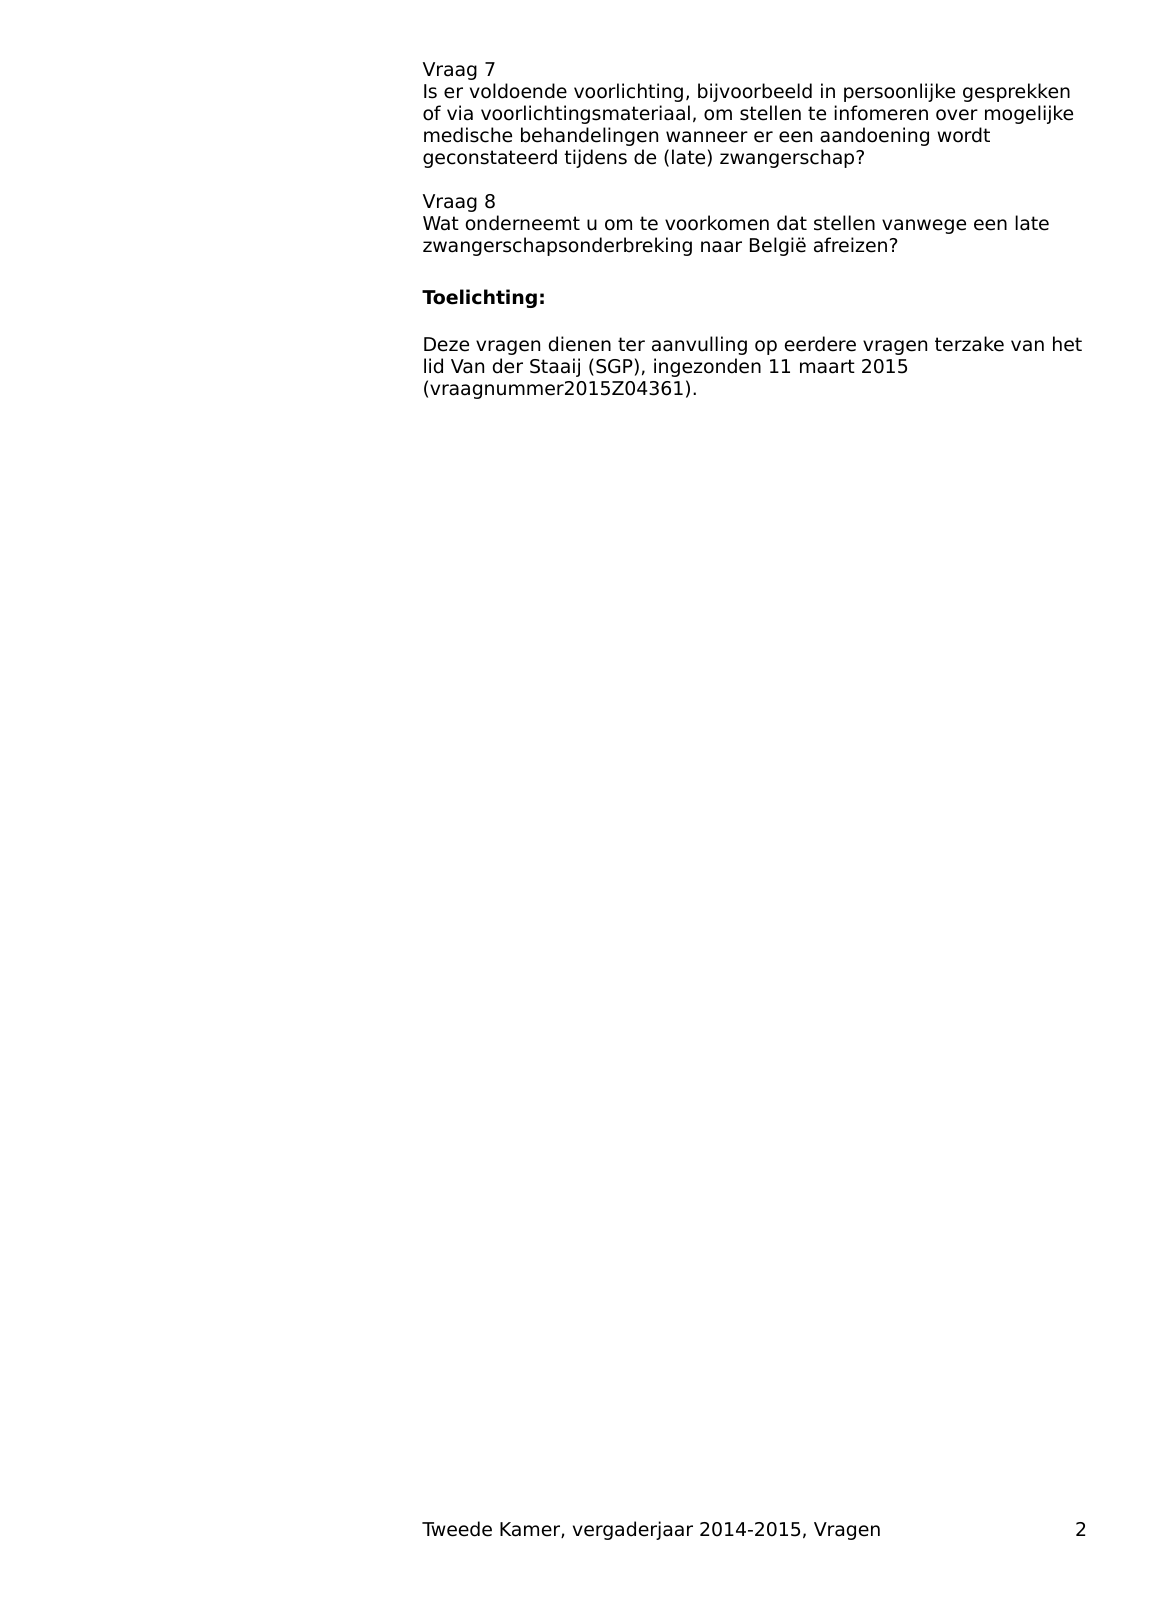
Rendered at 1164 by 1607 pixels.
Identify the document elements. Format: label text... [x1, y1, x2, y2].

text Vraag 7 [422, 59, 1087, 81]
text Vraag 8 [422, 191, 1087, 213]
subtitle Toelichting: [422, 287, 1087, 309]
text Deze vragen dienen ter aanvulling op eerdere vragen terzake van het lid Van der Staaij (SGP), ingezonden 11 maart 2015 (vraagnummer2015Z04361). [422, 334, 1087, 400]
text Is er voldoende voorlichting, bijvoorbeeld in persoonlijke gesprekken of via voorlichtingsmateriaal, om stellen te infomeren over mogelijke medische behandelingen wanneer er een aandoening wordt geconstateerd tijdens de (late) zwangerschap? [422, 81, 1087, 169]
text Wat onderneemt u om te voorkomen dat stellen vanwege een late zwangerschapsonderbreking naar België afreizen? [422, 213, 1087, 257]
